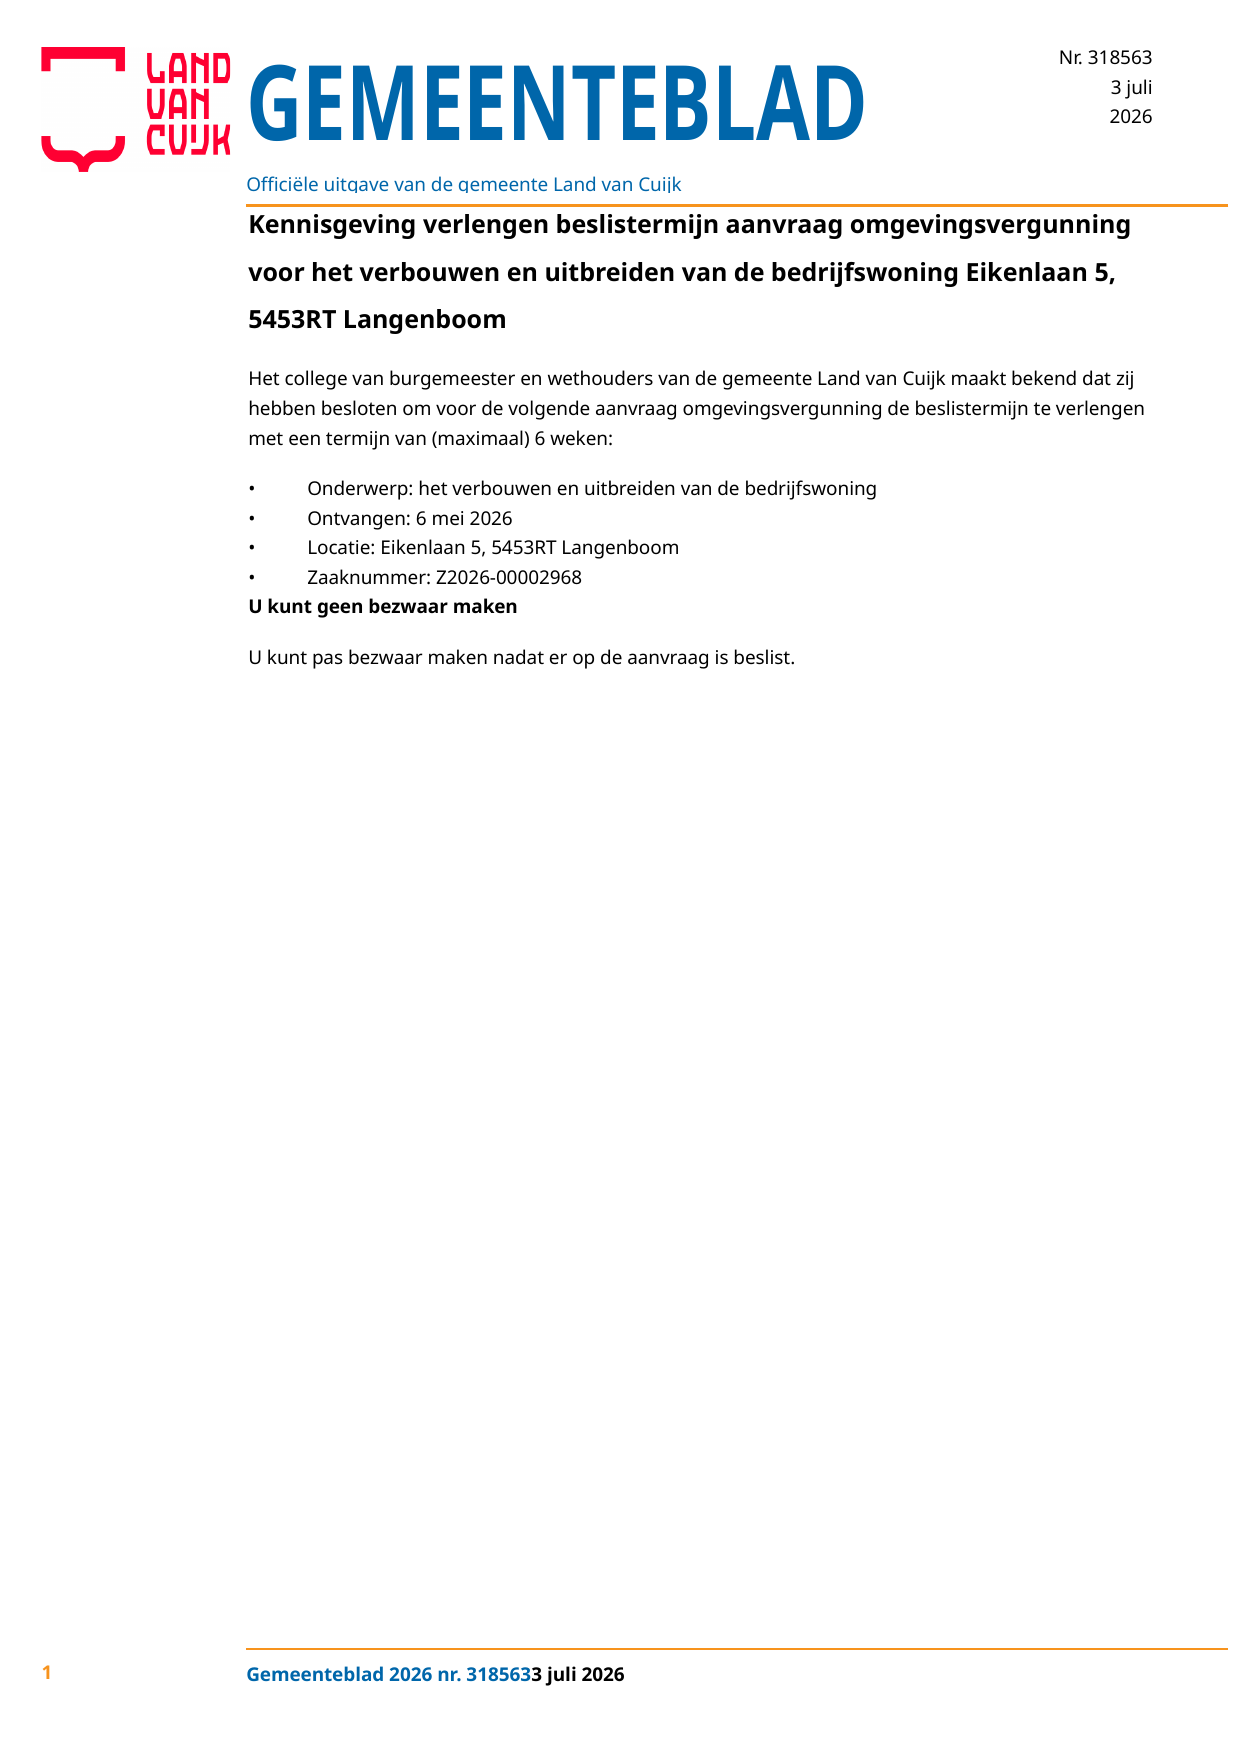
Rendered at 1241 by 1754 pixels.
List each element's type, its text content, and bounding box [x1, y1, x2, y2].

text U kunt pas bezwaar maken nadat er op de aanvraag is beslist. [248, 644, 1152, 669]
list Onderwerp: het verbouwen en uitbreiden van de bedrijfswoning [248, 475, 1152, 501]
list Ontvangen: 6 mei 2026 [248, 505, 1152, 530]
text Kennisgeving verlengen beslistermijn aanvraag omgevingsvergunning voor het verbouwen en uitbreiden van de bedrijfswoning Eikenlaan 5, 5453RT Langenboom [248, 207, 1152, 336]
text Het college van burgemeester en wethouders van de gemeente Land van Cuijk maakt bekend dat zij hebben besloten om voor de volgende aanvraag omgevingsvergunning de beslistermijn te verlengen met een termijn van (maximaal) 6 weken: [248, 366, 1152, 450]
list Zaaknummer: Z2026-00002968 [248, 564, 1152, 589]
text U kunt geen bezwaar maken [248, 593, 1152, 619]
list Locatie: Eikenlaan 5, 5453RT Langenboom [248, 534, 1152, 560]
picture [41, 47, 231, 172]
